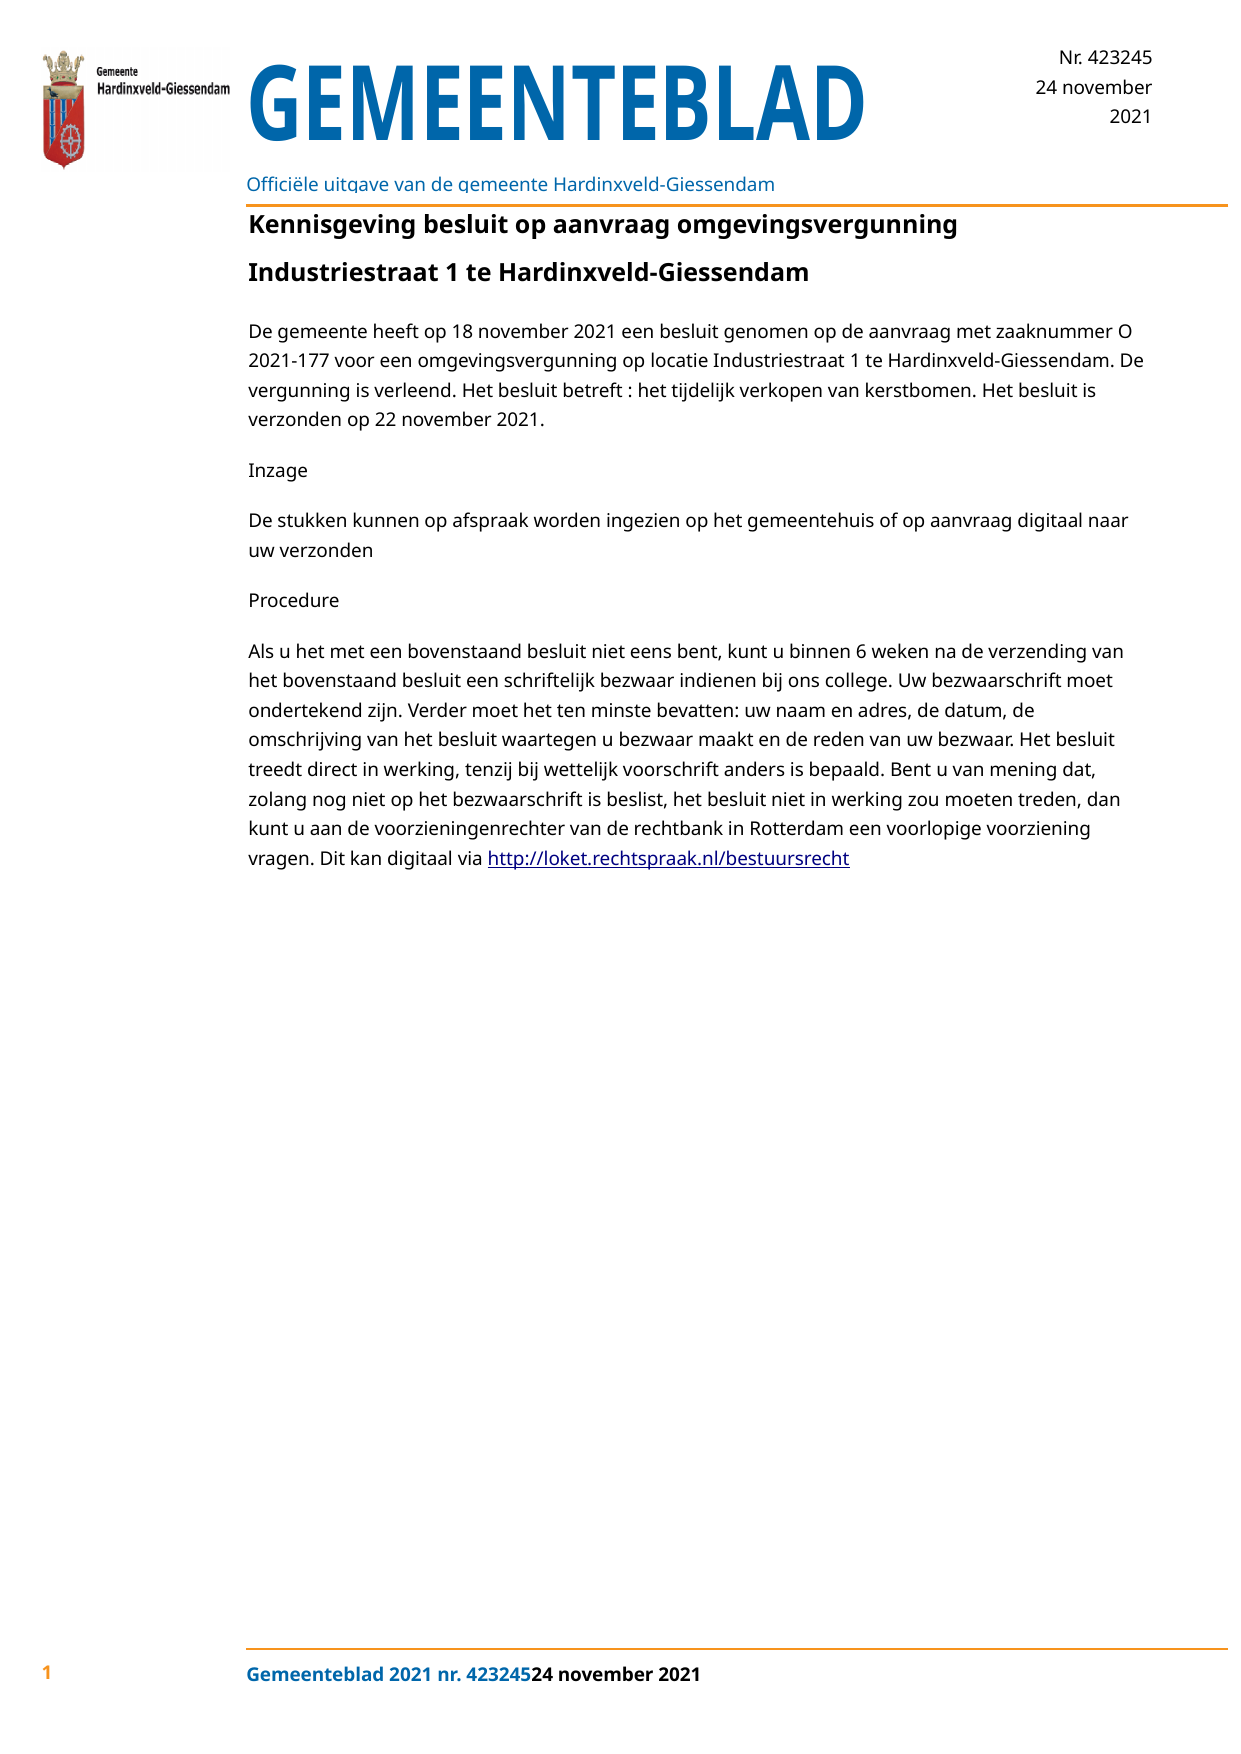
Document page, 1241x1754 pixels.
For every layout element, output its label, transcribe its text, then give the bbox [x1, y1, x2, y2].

text Procedure [248, 587, 1152, 613]
text Als u het met een bovenstaand besluit niet eens bent, kunt u binnen 6 weken na de verzending van het bovenstaand besluit een schriftelijk bezwaar indienen bij ons college. Uw bezwaarschrift moet ondertekend zijn. Verder moet het ten minste bevatten: uw naam en adres, de datum, de omschrijving van het besluit waartegen u bezwaar maakt en de reden van uw bezwaar. Het besluit treedt direct in werking, tenzij bij wettelijk voorschrift anders is bepaald. Bent u van mening dat, zolang nog niet op het bezwaarschrift is beslist, het besluit niet in werking zou moeten treden, dan kunt u aan de voorzieningenrechter van de rechtbank in Rotterdam een voorlopige voorziening vragen. Dit kan digitaal via http://loket.rechtspraak.nl/bestuursrecht [248, 638, 1152, 871]
text Inzage [248, 457, 1152, 483]
text De gemeente heeft op 18 november 2021 een besluit genomen op de aanvraag met zaaknummer O 2021-177 voor een omgevingsvergunning op locatie Industriestraat 1 te Hardinxveld-Giessendam. De vergunning is verleend. Het besluit betreft : het tijdelijk verkopen van kerstbomen. Het besluit is verzonden op 22 november 2021. [248, 318, 1152, 432]
text De stukken kunnen op afspraak worden ingezien op het gemeentehuis of op aanvraag digitaal naar uw verzonden [248, 507, 1152, 563]
picture [41, 47, 231, 172]
text Kennisgeving besluit op aanvraag omgevingsvergunning Industriestraat 1 te Hardinxveld-Giessendam [248, 207, 1152, 288]
